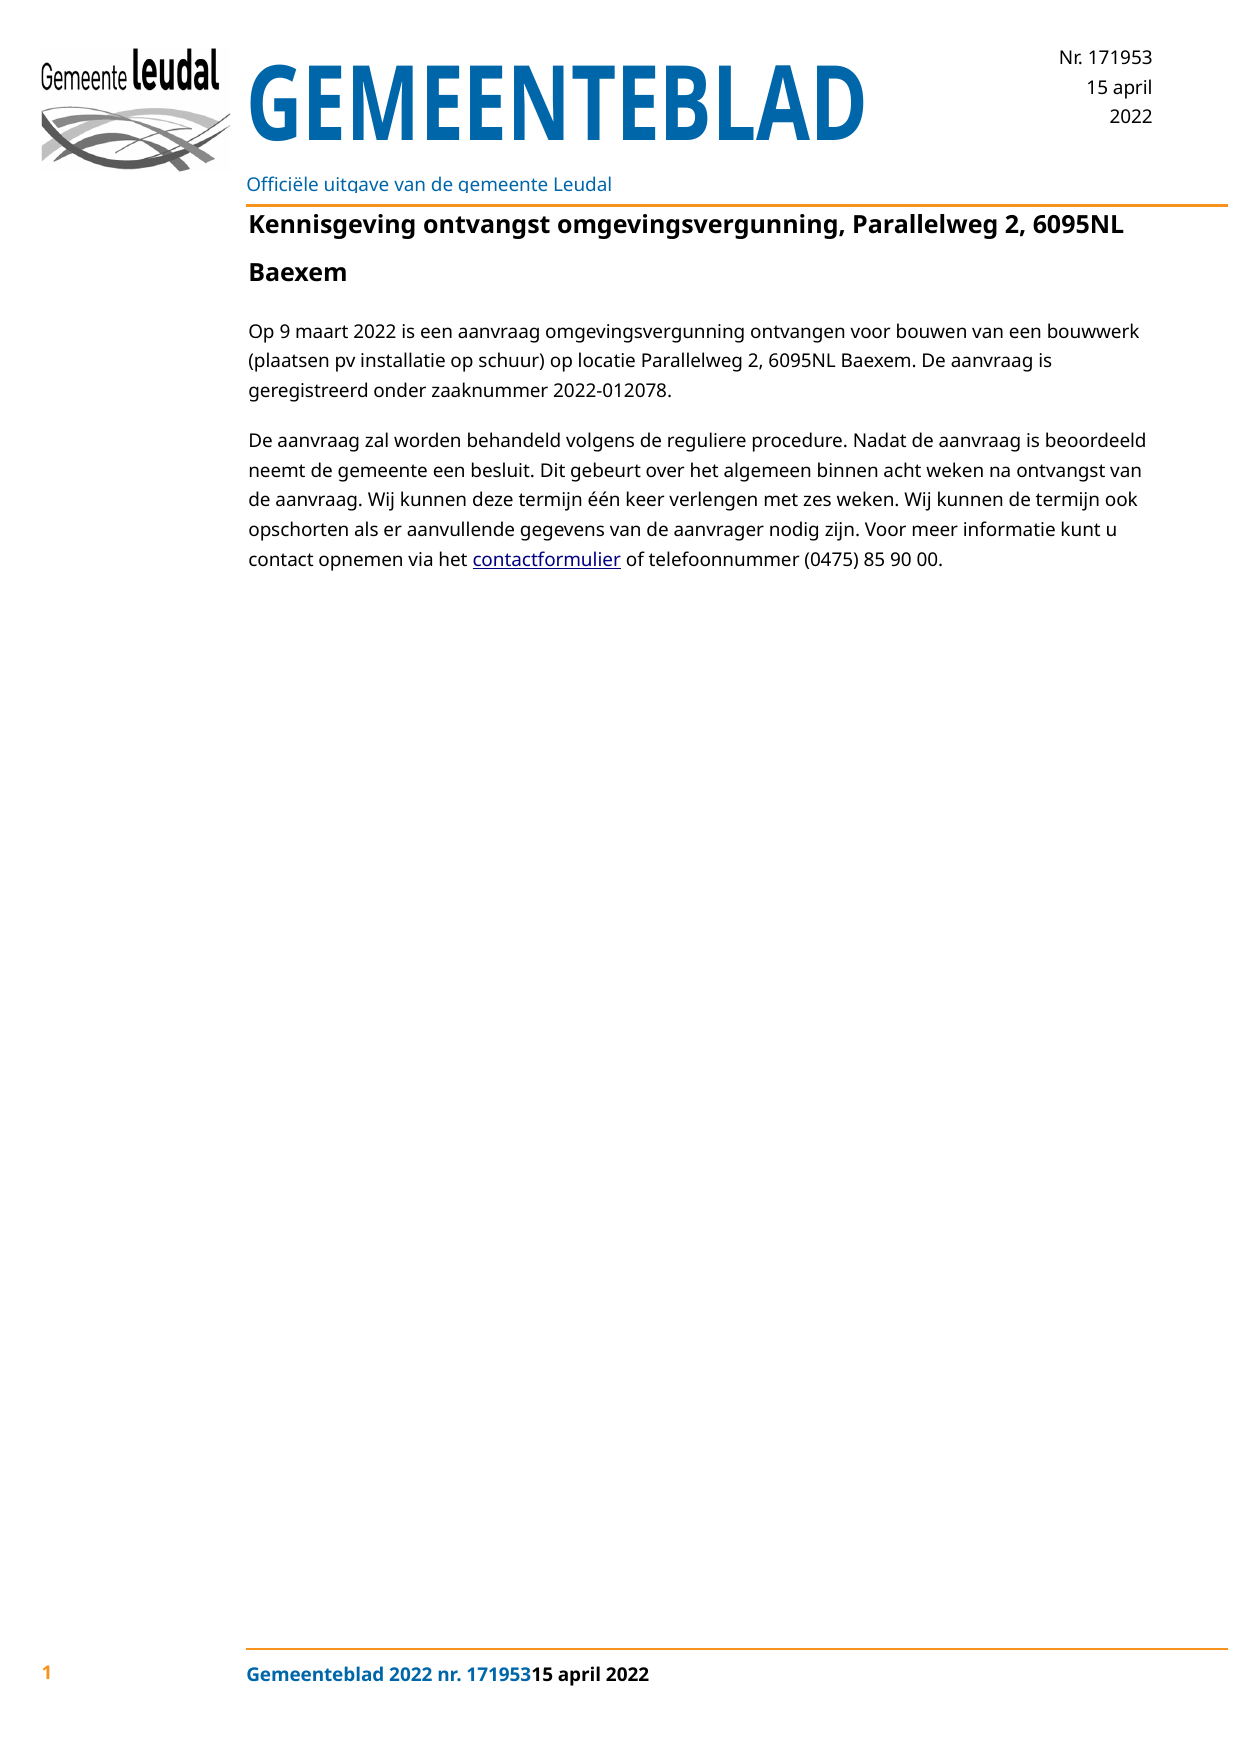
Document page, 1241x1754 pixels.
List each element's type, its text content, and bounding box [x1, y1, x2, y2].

picture [41, 47, 231, 172]
text Kennisgeving ontvangst omgevingsvergunning, Parallelweg 2, 6095NL Baexem [248, 207, 1152, 288]
text Op 9 maart 2022 is een aanvraag omgevingsvergunning ontvangen voor bouwen van een bouwwerk (plaatsen pv installatie op schuur) op locatie Parallelweg 2, 6095NL Baexem. De aanvraag is geregistreerd onder zaaknummer 2022-012078. [248, 318, 1152, 403]
text De aanvraag zal worden behandeld volgens de reguliere procedure. Nadat de aanvraag is beoordeeld neemt de gemeente een besluit. Dit gebeurt over het algemeen binnen acht weken na ontvangst van de aanvraag. Wij kunnen deze termijn één keer verlengen met zes weken. Wij kunnen de termijn ook opschorten als er aanvullende gegevens van de aanvrager nodig zijn. Voor meer informatie kunt u contact opnemen via het contactformulier of telefoonnummer (0475) 85 90 00. [248, 427, 1152, 572]
